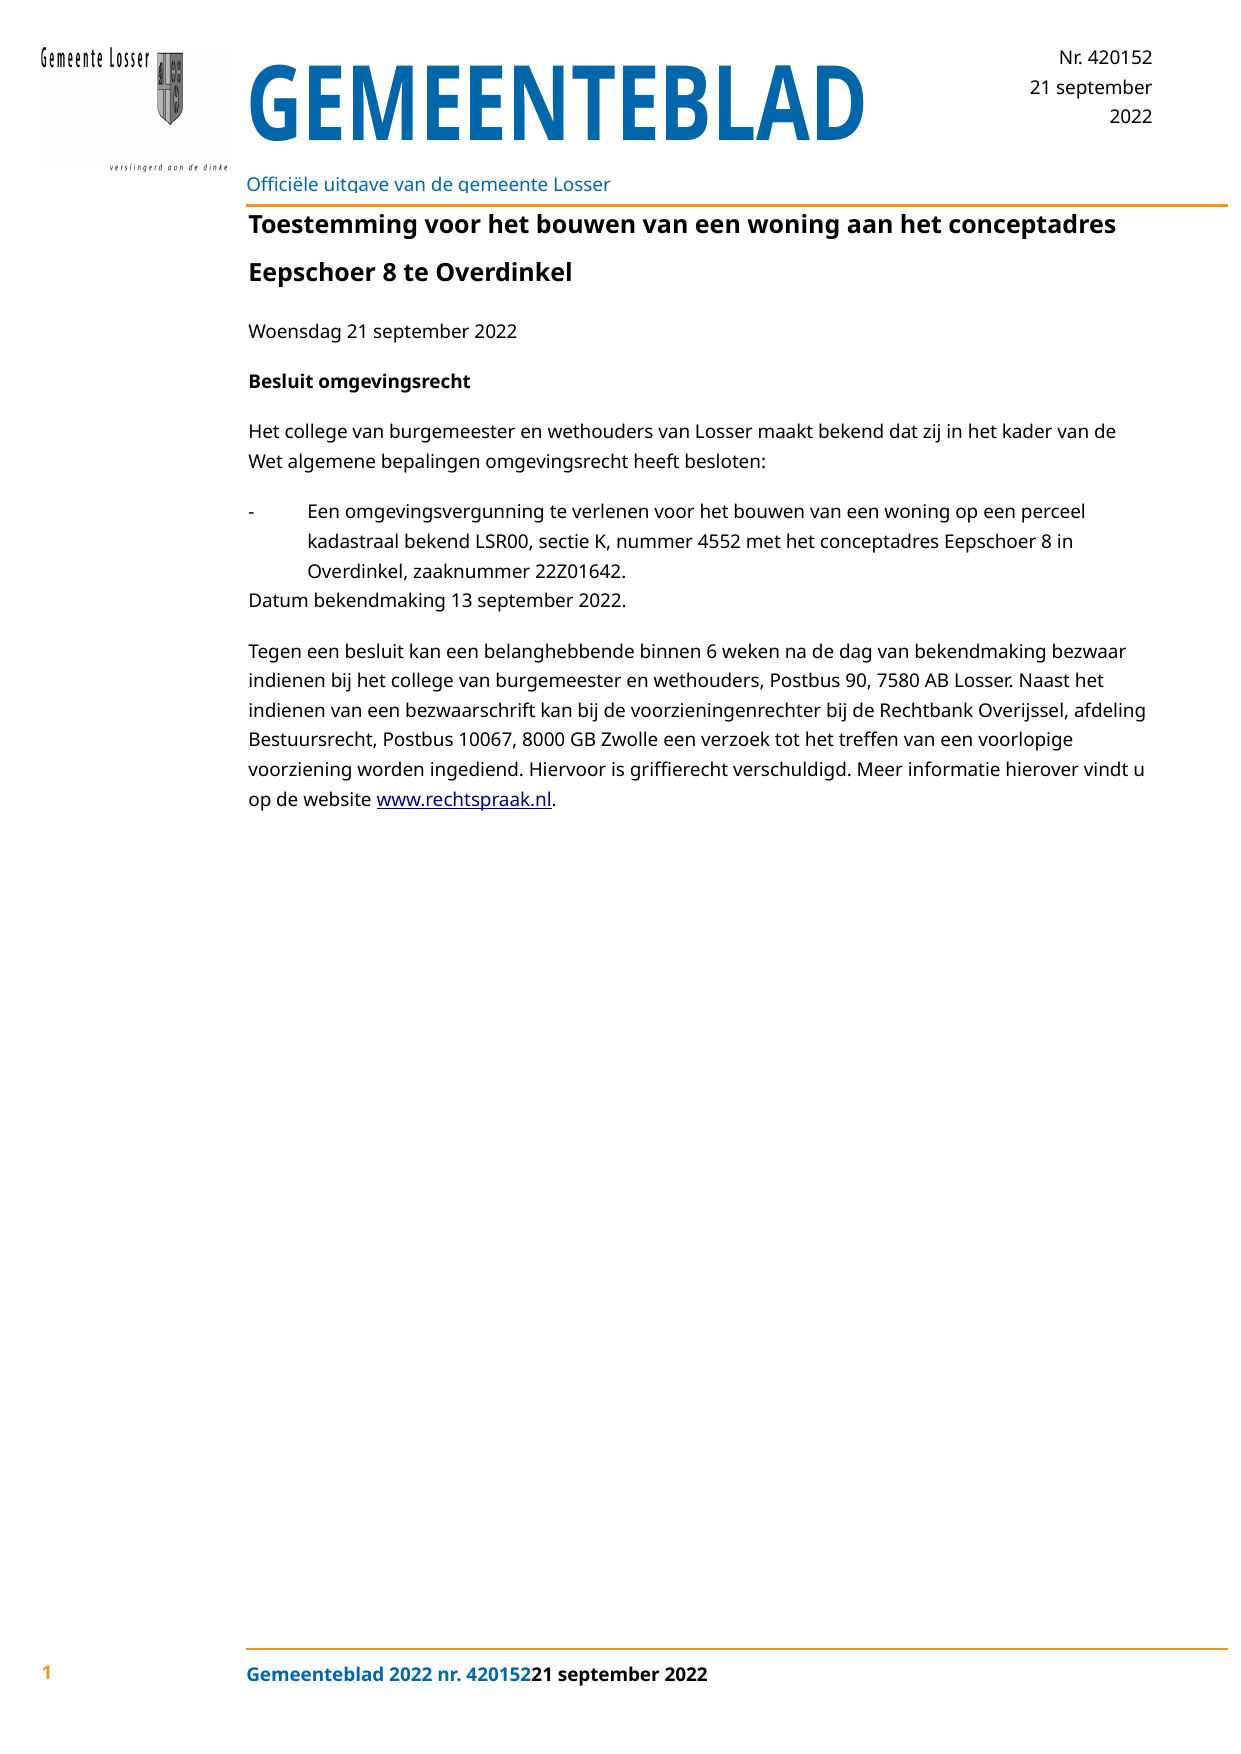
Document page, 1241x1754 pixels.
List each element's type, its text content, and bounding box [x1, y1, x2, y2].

picture [41, 47, 231, 172]
text Toestemming voor het bouwen van een woning aan het conceptadres Eepschoer 8 te Overdinkel [248, 207, 1152, 288]
text Woensdag 21 september 2022 [248, 318, 1152, 344]
text Het college van burgemeester en wethouders van Losser maakt bekend dat zij in het kader van de Wet algemene bepalingen omgevingsrecht heeft besloten: [248, 419, 1152, 474]
list Een omgevingsvergunning te verlenen voor het bouwen van een woning op een perceel kadastraal bekend LSR00, sectie K, nummer 4552 met het conceptadres Eepschoer 8 in Overdinkel, zaaknummer 22Z01642. [248, 499, 1152, 584]
text Datum bekendmaking 13 september 2022. [248, 587, 1152, 613]
text Tegen een besluit kan een belanghebbende binnen 6 weken na de dag van bekendmaking bezwaar indienen bij het college van burgemeester en wethouders, Postbus 90, 7580 AB Losser. Naast het indienen van een bezwaarschrift kan bij de voorzieningenrechter bij de Rechtbank Overijssel, afdeling Bestuursrecht, Postbus 10067, 8000 GB Zwolle een verzoek tot het treffen van een voorlopige voorziening worden ingediend. Hiervoor is griffierecht verschuldigd. Meer informatie hierover vindt u op de website www.rechtspraak.nl. [248, 638, 1152, 812]
text Besluit omgevingsrecht [248, 368, 1152, 394]
